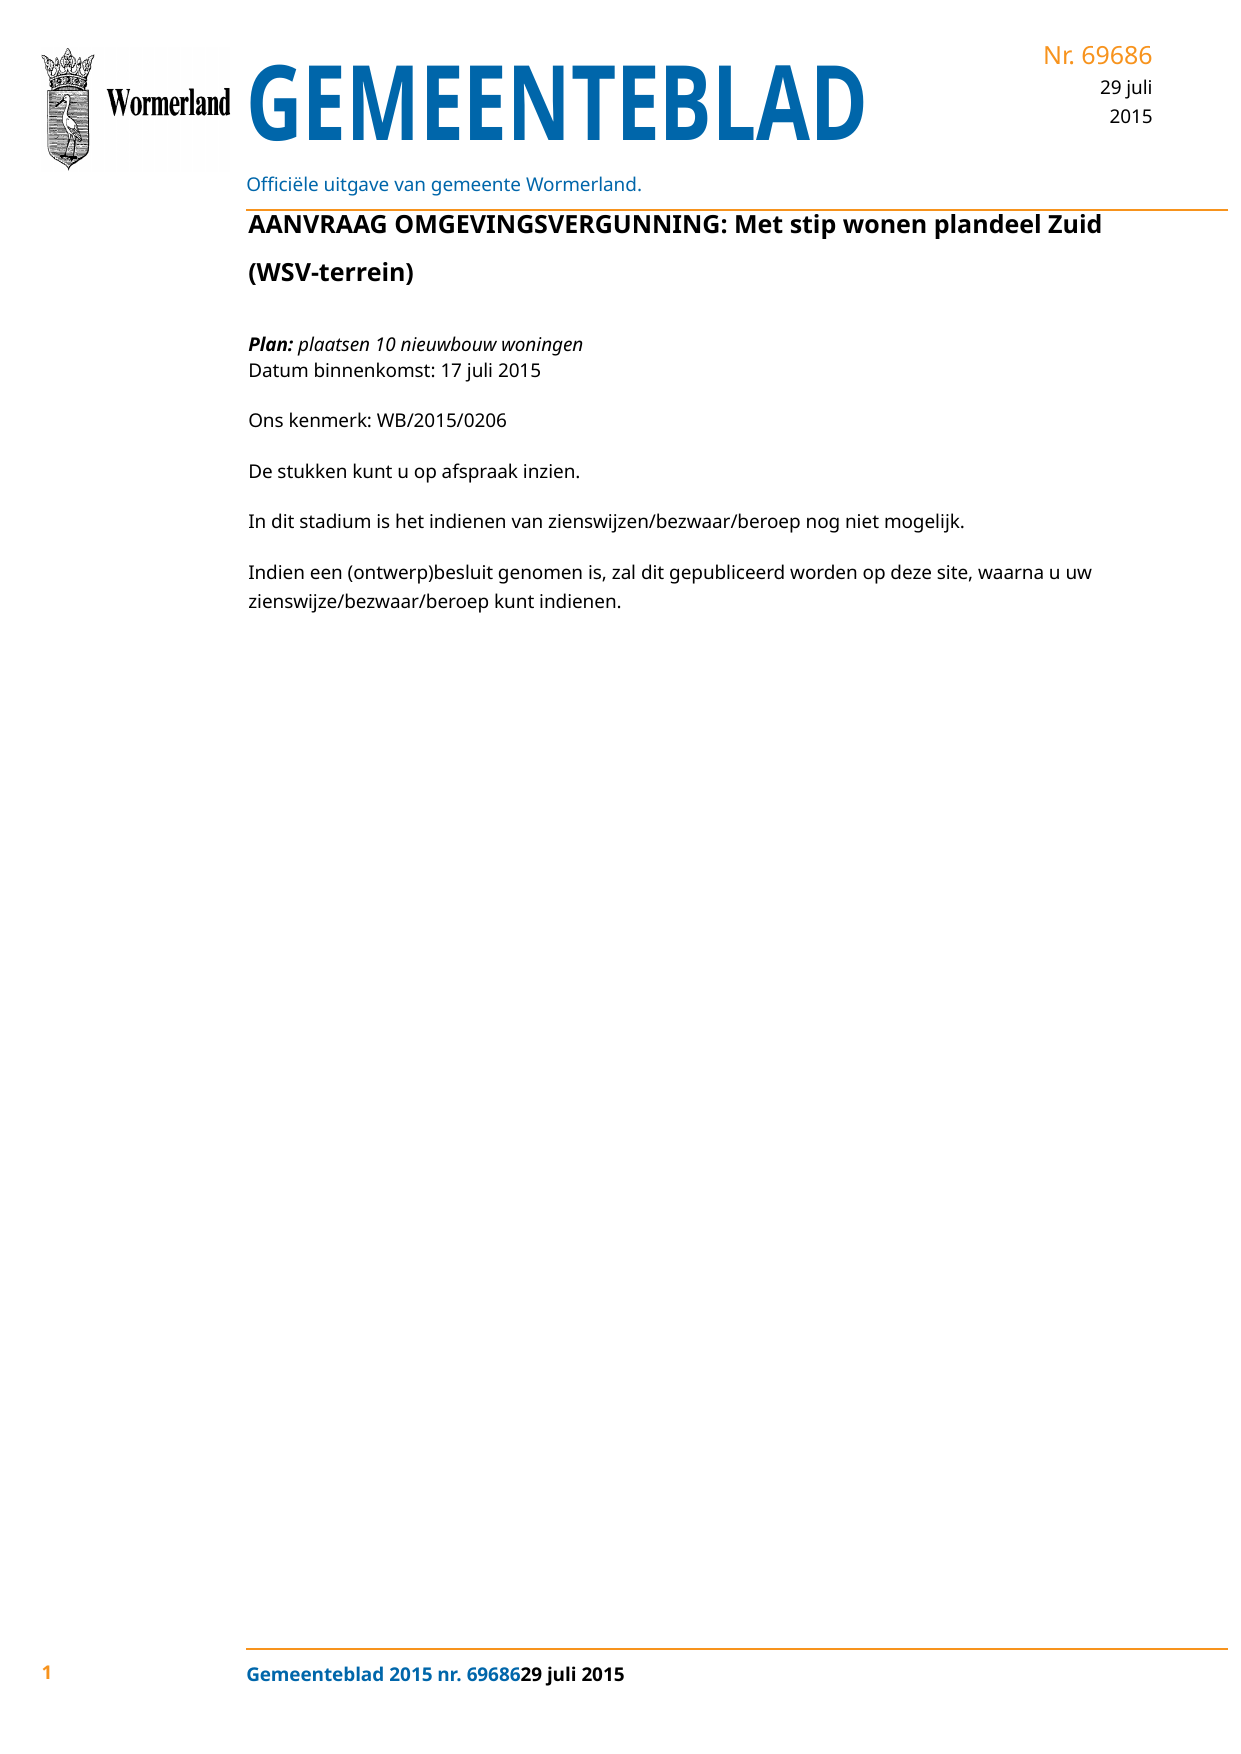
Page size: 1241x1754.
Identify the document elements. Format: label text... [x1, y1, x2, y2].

text Ons kenmerk: WB/2015/0206 [248, 408, 1152, 433]
text In dit stadium is het indienen van zienswijzen/bezwaar/beroep nog niet mogelijk. [248, 508, 1152, 534]
text AANVRAAG OMGEVINGSVERGUNNING: Met stip wonen plandeel Zuid (WSV-terrein) [248, 211, 1152, 288]
text Datum binnenkomst: 17 juli 2015 [248, 357, 1152, 383]
picture [41, 47, 231, 172]
text Plan: plaatsen 10 nieuwbouw woningen [248, 331, 1152, 357]
text Indien een (ontwerp)besluit genomen is, zal dit gepubliceerd worden op deze site, waarna u uw zienswijze/bezwaar/beroep kunt indienen. [248, 559, 1152, 614]
text De stukken kunt u op afspraak inzien. [248, 458, 1152, 484]
